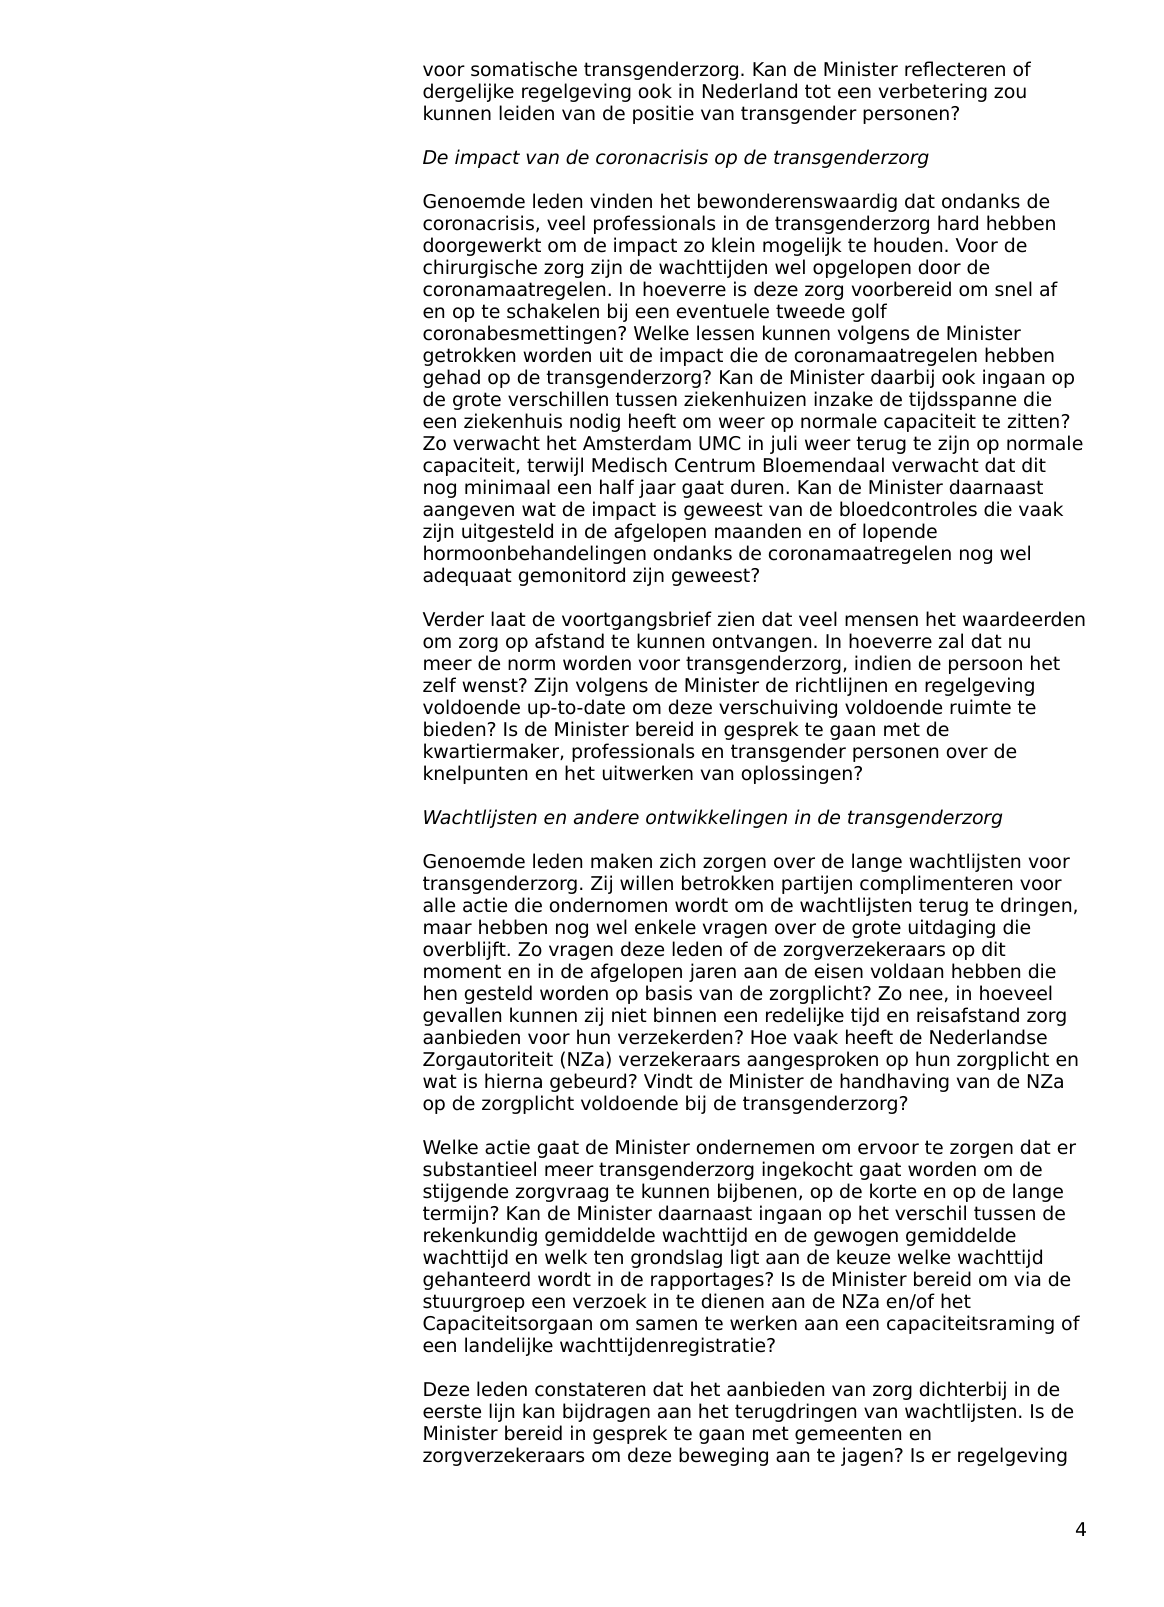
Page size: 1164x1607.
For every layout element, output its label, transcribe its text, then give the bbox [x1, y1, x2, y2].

text Deze leden constateren dat het aanbieden van zorg dichterbij in de eerste lijn kan bijdragen aan het terugdringen van wachtlijsten. Is de Minister bereid in gesprek te gaan met gemeenten en zorgverzekeraars om deze beweging aan te jagen? Is er regelgeving [422, 1379, 1087, 1467]
text Genoemde leden maken zich zorgen over de lange wachtlijsten voor transgenderzorg. Zij willen betrokken partijen complimenteren voor alle actie die ondernomen wordt om de wachtlijsten terug te dringen, maar hebben nog wel enkele vragen over de grote uitdaging die overblijft. Zo vragen deze leden of de zorgverzekeraars op dit moment en in de afgelopen jaren aan de eisen voldaan hebben die hen gesteld worden op basis van de zorgplicht? Zo nee, in hoeveel gevallen kunnen zij niet binnen een redelijke tijd en reisafstand zorg aanbieden voor hun verzekerden? Hoe vaak heeft de Nederlandse Zorgautoriteit (NZa) verzekeraars aangesproken op hun zorgplicht en wat is hierna gebeurd? Vindt de Minister de handhaving van de NZa op de zorgplicht voldoende bij de transgenderzorg? [422, 851, 1087, 1115]
text Welke actie gaat de Minister ondernemen om ervoor te zorgen dat er substantieel meer transgenderzorg ingekocht gaat worden om de stijgende zorgvraag te kunnen bijbenen, op de korte en op de lange termijn? Kan de Minister daarnaast ingaan op het verschil tussen de rekenkundig gemiddelde wachttijd en de gewogen gemiddelde wachttijd en welk ten grondslag ligt aan de keuze welke wachttijd gehanteerd wordt in de rapportages? Is de Minister bereid om via de stuurgroep een verzoek in te dienen aan de NZa en/of het Capaciteitsorgaan om samen te werken aan een capaciteitsraming of een landelijke wachttijdenregistratie? [422, 1137, 1087, 1357]
text voor somatische transgenderzorg. Kan de Minister reflecteren of dergelijke regelgeving ook in Nederland tot een verbetering zou kunnen leiden van de positie van transgender personen? [422, 59, 1087, 125]
subtitle De impact van de coronacrisis op de transgenderzorg [422, 147, 1087, 169]
text Genoemde leden vinden het bewonderenswaardig dat ondanks de coronacrisis, veel professionals in de transgenderzorg hard hebben doorgewerkt om de impact zo klein mogelijk te houden. Voor de chirurgische zorg zijn de wachttijden wel opgelopen door de coronamaatregelen. In hoeverre is deze zorg voorbereid om snel af en op te schakelen bij een eventuele tweede golf coronabesmettingen? Welke lessen kunnen volgens de Minister getrokken worden uit de impact die de coronamaatregelen hebben gehad op de transgenderzorg? Kan de Minister daarbij ook ingaan op de grote verschillen tussen ziekenhuizen inzake de tijdsspanne die een ziekenhuis nodig heeft om weer op normale capaciteit te zitten? Zo verwacht het Amsterdam UMC in juli weer terug te zijn op normale capaciteit, terwijl Medisch Centrum Bloemendaal verwacht dat dit nog minimaal een half jaar gaat duren. Kan de Minister daarnaast aangeven wat de impact is geweest van de bloedcontroles die vaak zijn uitgesteld in de afgelopen maanden en of lopende hormoonbehandelingen ondanks de coronamaatregelen nog wel adequaat gemonitord zijn geweest? [422, 191, 1087, 587]
text Verder laat de voortgangsbrief zien dat veel mensen het waardeerden om zorg op afstand te kunnen ontvangen. In hoeverre zal dat nu meer de norm worden voor transgenderzorg, indien de persoon het zelf wenst? Zijn volgens de Minister de richtlijnen en regelgeving voldoende up-to-date om deze verschuiving voldoende ruimte te bieden? Is de Minister bereid in gesprek te gaan met de kwartiermaker, professionals en transgender personen over de knelpunten en het uitwerken van oplossingen? [422, 609, 1087, 785]
subtitle Wachtlijsten en andere ontwikkelingen in de transgenderzorg [422, 807, 1087, 829]
